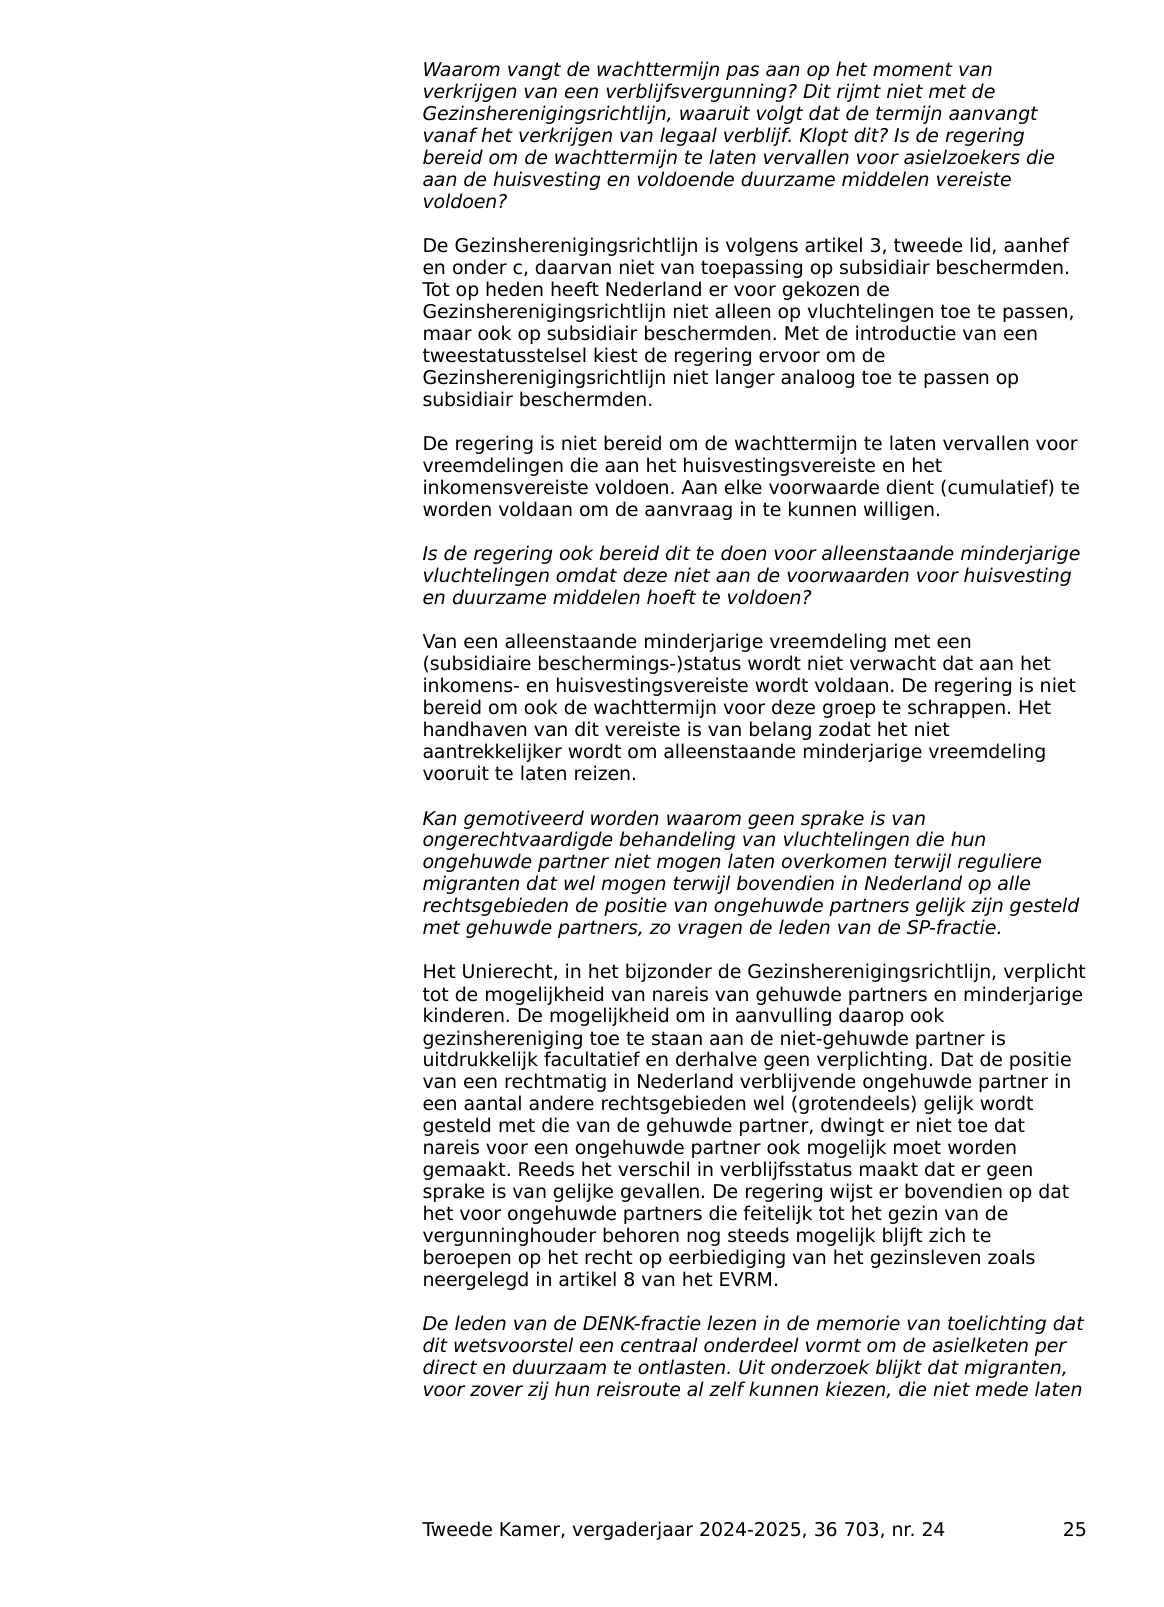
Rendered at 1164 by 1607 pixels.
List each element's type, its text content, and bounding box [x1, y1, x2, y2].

text De Gezinsherenigingsrichtlijn is volgens artikel 3, tweede lid, aanhef en onder c, daarvan niet van toepassing op subsidiair beschermden. Tot op heden heeft Nederland er voor gekozen de Gezinsherenigingsrichtlijn niet alleen op vluchtelingen toe te passen, maar ook op subsidiair beschermden. Met de introductie van een tweestatusstelsel kiest de regering ervoor om de Gezinsherenigingsrichtlijn niet langer analoog toe te passen op subsidiair beschermden. [422, 235, 1087, 411]
text Waarom vangt de wachttermijn pas aan op het moment van verkrijgen van een verblijfsvergunning? Dit rijmt niet met de Gezinsherenigingsrichtlijn, waaruit volgt dat de termijn aanvangt vanaf het verkrijgen van legaal verblijf. Klopt dit? Is de regering bereid om de wachttermijn te laten vervallen voor asielzoekers die aan de huisvesting en voldoende duurzame middelen vereiste voldoen? [422, 59, 1087, 213]
text Is de regering ook bereid dit te doen voor alleenstaande minderjarige vluchtelingen omdat deze niet aan de voorwaarden voor huisvesting en duurzame middelen hoeft te voldoen? [422, 543, 1087, 609]
text Het Unierecht, in het bijzonder de Gezinsherenigingsrichtlijn, verplicht tot de mogelijkheid van nareis van gehuwde partners en minderjarige kinderen. De mogelijkheid om in aanvulling daarop ook gezinshereniging toe te staan aan de niet-gehuwde partner is uitdrukkelijk facultatief en derhalve geen verplichting. Dat de positie van een rechtmatig in Nederland verblijvende ongehuwde partner in een aantal andere rechtsgebieden wel (grotendeels) gelijk wordt gesteld met die van de gehuwde partner, dwingt er niet toe dat nareis voor een ongehuwde partner ook mogelijk moet worden gemaakt. Reeds het verschil in verblijfsstatus maakt dat er geen sprake is van gelijke gevallen. De regering wijst er bovendien op dat het voor ongehuwde partners die feitelijk tot het gezin van de vergunninghouder behoren nog steeds mogelijk blijft zich te beroepen op het recht op eerbiediging van het gezinsleven zoals neergelegd in artikel 8 van het EVRM. [422, 961, 1087, 1291]
text De regering is niet bereid om de wachttermijn te laten vervallen voor vreemdelingen die aan het huisvestingsvereiste en het inkomensvereiste voldoen. Aan elke voorwaarde dient (cumulatief) te worden voldaan om de aanvraag in te kunnen willigen. [422, 433, 1087, 521]
text De leden van de DENK-fractie lezen in de memorie van toelichting dat dit wetsvoorstel een centraal onderdeel vormt om de asielketen per direct en duurzaam te ontlasten. Uit onderzoek blijkt dat migranten, voor zover zij hun reisroute al zelf kunnen kiezen, die niet mede laten [422, 1313, 1087, 1401]
text Kan gemotiveerd worden waarom geen sprake is van ongerechtvaardigde behandeling van vluchtelingen die hun ongehuwde partner niet mogen laten overkomen terwijl reguliere migranten dat wel mogen terwijl bovendien in Nederland op alle rechtsgebieden de positie van ongehuwde partners gelijk zijn gesteld met gehuwde partners, zo vragen de leden van de SP-fractie. [422, 807, 1087, 939]
text Van een alleenstaande minderjarige vreemdeling met een (subsidiaire beschermings-)status wordt niet verwacht dat aan het inkomens- en huisvestingsvereiste wordt voldaan. De regering is niet bereid om ook de wachttermijn voor deze groep te schrappen. Het handhaven van dit vereiste is van belang zodat het niet aantrekkelijker wordt om alleenstaande minderjarige vreemdeling vooruit te laten reizen. [422, 631, 1087, 785]
